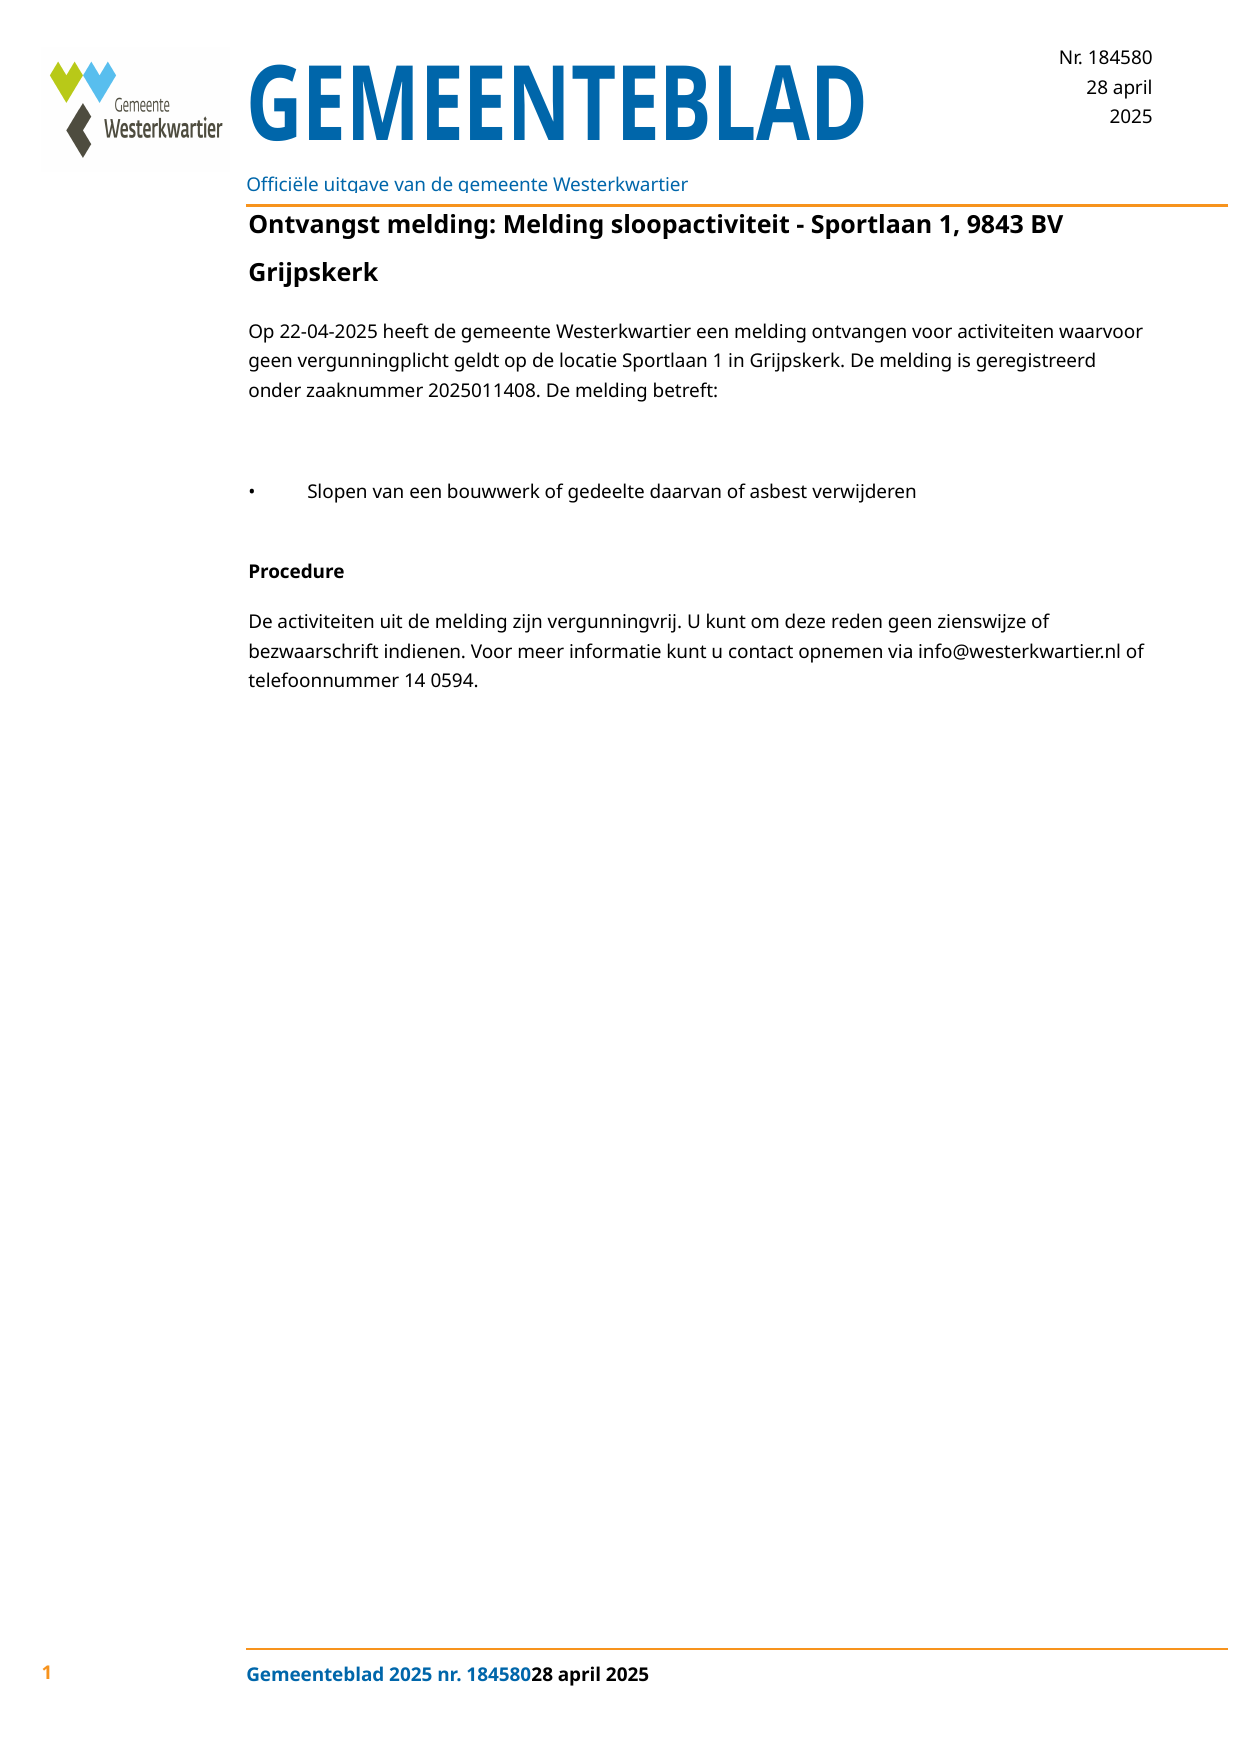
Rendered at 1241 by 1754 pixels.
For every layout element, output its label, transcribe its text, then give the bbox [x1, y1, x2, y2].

text De activiteiten uit de melding zijn vergunningvrij. U kunt om deze reden geen zienswijze of bezwaarschrift indienen. Voor meer informatie kunt u contact opnemen via info@westerkwartier.nl of telefoonnummer 14 0594. [248, 608, 1152, 693]
text Ontvangst melding: Melding sloopactiviteit - Sportlaan 1, 9843 BV Grijpskerk [248, 207, 1152, 288]
text Op 22-04-2025 heeft de gemeente Westerkwartier een melding ontvangen voor activiteiten waarvoor geen vergunningplicht geldt op de locatie Sportlaan 1 in Grijpskerk. De melding is geregistreerd onder zaaknummer 2025011408. De melding betreft: [248, 318, 1152, 403]
text Procedure [248, 558, 1152, 584]
list Slopen van een bouwwerk of gedeelte daarvan of asbest verwijderen [248, 478, 1152, 504]
picture [41, 47, 231, 172]
